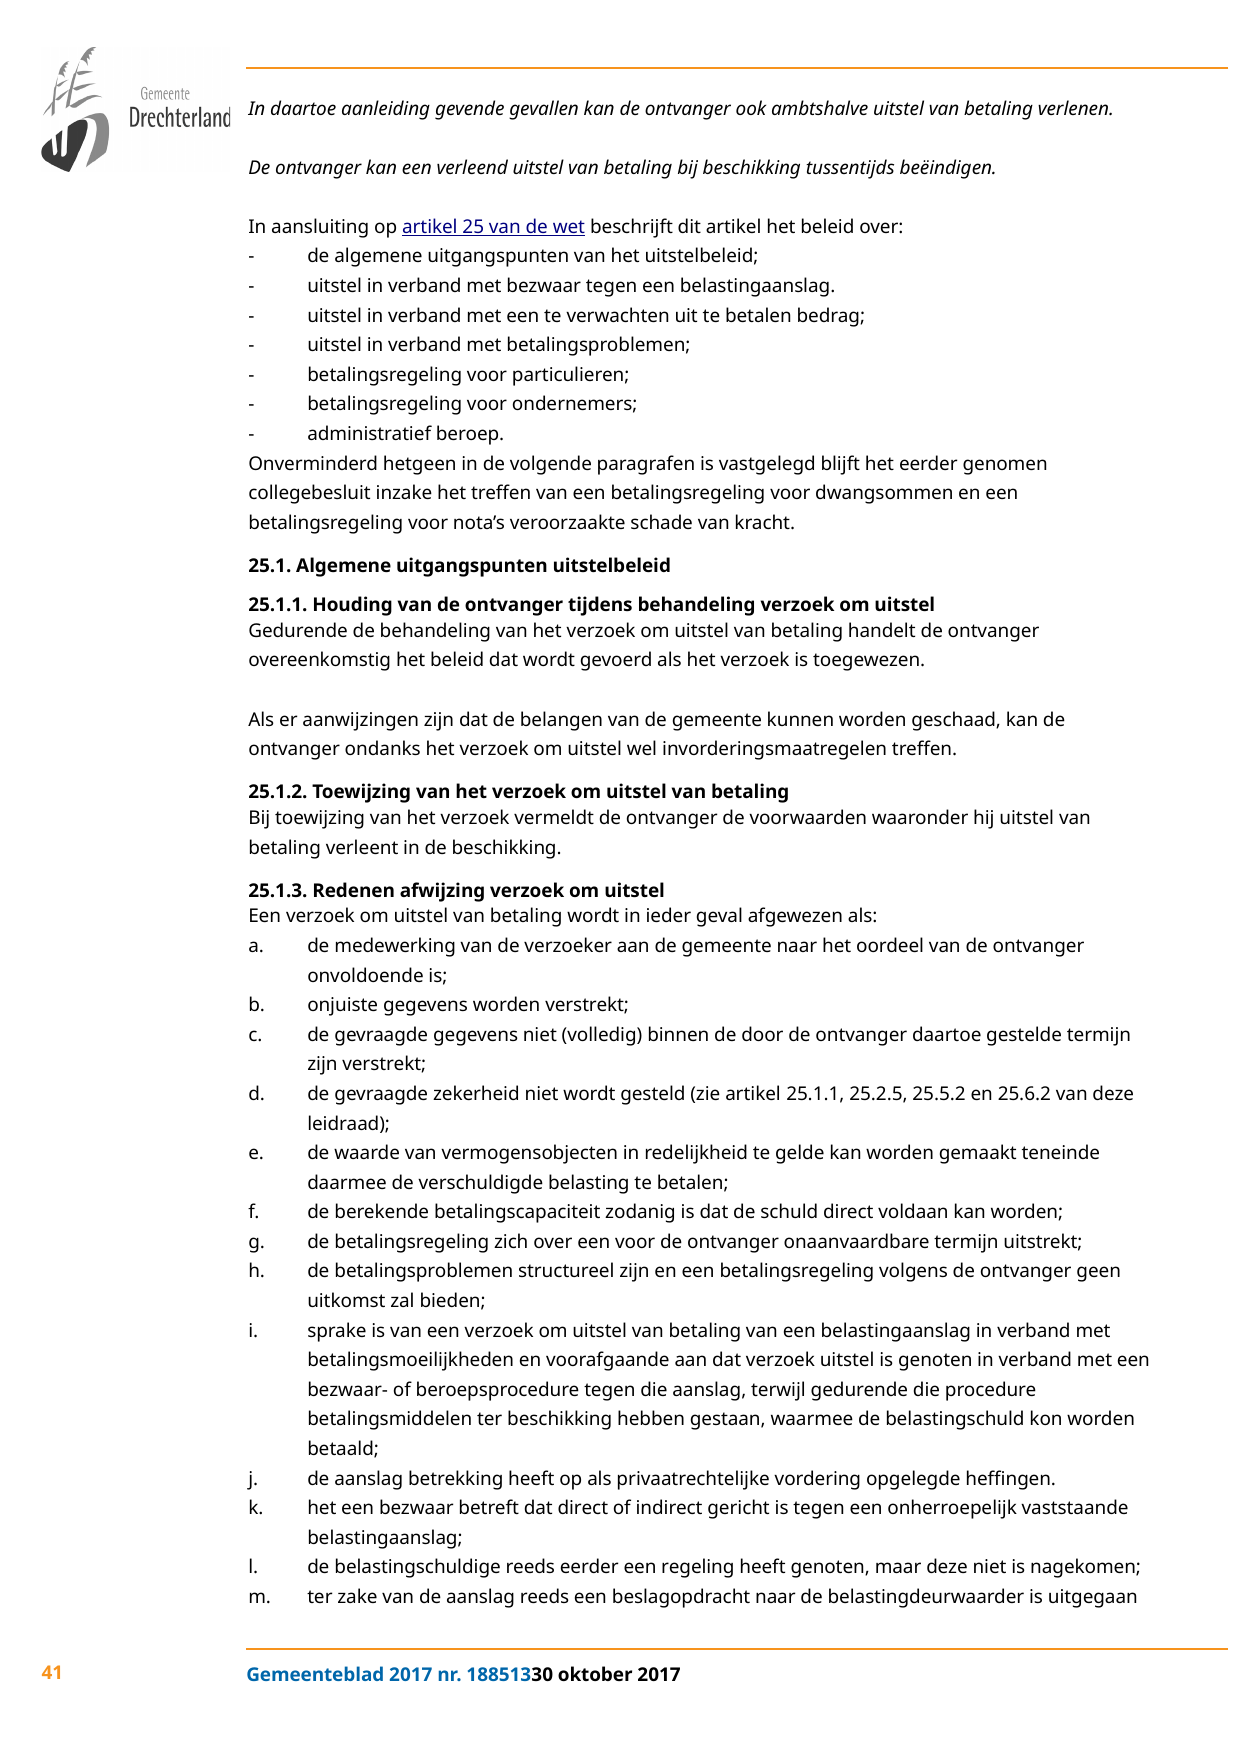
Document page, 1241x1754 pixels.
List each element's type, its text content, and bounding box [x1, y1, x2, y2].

text Als er aanwijzingen zijn dat de belangen van de gemeente kunnen worden geschaad, kan de ontvanger ondanks het verzoek om uitstel wel invorderingsmaatregelen treffen. [248, 706, 1152, 761]
list de waarde van vermogensobjecten in redelijkheid te gelde kan worden gemaakt teneinde daarmee de verschuldigde belasting te betalen; [248, 1139, 1152, 1195]
list de gevraagde gegevens niet (volledig) binnen de door de ontvanger daartoe gestelde termijn zijn verstrekt; [248, 1021, 1152, 1076]
text Bij toewijzing van het verzoek vermeldt de ontvanger de voorwaarden waaronder hij uitstel van betaling verleent in de beschikking. [248, 804, 1152, 859]
text De ontvanger kan een verleend uitstel van betaling bij beschikking tussentijds beëindigen. [248, 154, 1152, 180]
text 25.1. Algemene uitgangspunten uitstelbeleid [248, 552, 1152, 578]
list sprake is van een verzoek om uitstel van betaling van een belastingaanslag in verband met betalingsmoeilijkheden en voorafgaande aan dat verzoek uitstel is genoten in verband met een bezwaar- of beroepsprocedure tegen die aanslag, terwijl gedurende die procedure betalingsmiddelen ter beschikking hebben gestaan, waarmee de belastingschuld kon worden betaald; [248, 1317, 1152, 1461]
text Een verzoek om uitstel van betaling wordt in ieder geval afgewezen als: [248, 903, 1152, 928]
list betalingsregeling voor particulieren; [248, 361, 1152, 387]
list de algemene uitgangspunten van het uitstelbeleid; [248, 243, 1152, 268]
list ter zake van de aanslag reeds een beslagopdracht naar de belastingdeurwaarder is uitgegaan [248, 1583, 1152, 1609]
list de gevraagde zekerheid niet wordt gesteld (zie artikel 25.1.1, 25.2.5, 25.5.2 en 25.6.2 van deze leidraad); [248, 1080, 1152, 1136]
list uitstel in verband met betalingsproblemen; [248, 331, 1152, 357]
list uitstel in verband met bezwaar tegen een belastingaanslag. [248, 272, 1152, 298]
text 25.1.1. Houding van de ontvanger tijdens behandeling verzoek om uitstel [248, 591, 1152, 617]
list de betalingsproblemen structureel zijn en een betalingsregeling volgens de ontvanger geen uitkomst zal bieden; [248, 1258, 1152, 1313]
picture [41, 47, 231, 172]
list het een bezwaar betreft dat direct of indirect gericht is tegen een onherroepelijk vaststaande belastingaanslag; [248, 1494, 1152, 1550]
text 25.1.3. Redenen afwijzing verzoek om uitstel [248, 877, 1152, 903]
list de belastingschuldige reeds eerder een regeling heeft genoten, maar deze niet is nagekomen; [248, 1553, 1152, 1579]
list de aanslag betrekking heeft op als privaatrechtelijke vordering opgelegde heffingen. [248, 1465, 1152, 1491]
list uitstel in verband met een te verwachten uit te betalen bedrag; [248, 302, 1152, 328]
text 25.1.2. Toewijzing van het verzoek om uitstel van betaling [248, 778, 1152, 804]
text Onverminderd hetgeen in de volgende paragrafen is vastgelegd blijft het eerder genomen collegebesluit inzake het treffen van een betalingsregeling voor dwangsommen en een betalingsregeling voor nota’s veroorzaakte schade van kracht. [248, 450, 1152, 535]
list de berekende betalingscapaciteit zodanig is dat de schuld direct voldaan kan worden; [248, 1198, 1152, 1224]
list de medewerking van de verzoeker aan de gemeente naar het oordeel van de ontvanger onvoldoende is; [248, 932, 1152, 988]
text In aansluiting op artikel 25 van de wet beschrijft dit artikel het beleid over: [248, 213, 1152, 239]
list administratief beroep. [248, 420, 1152, 446]
list onjuiste gegevens worden verstrekt; [248, 991, 1152, 1017]
text Gedurende de behandeling van het verzoek om uitstel van betaling handelt de ontvanger overeenkomstig het beleid dat wordt gevoerd als het verzoek is toegewezen. [248, 617, 1152, 672]
list de betalingsregeling zich over een voor de ontvanger onaanvaardbare termijn uitstrekt; [248, 1228, 1152, 1254]
text In daartoe aanleiding gevende gevallen kan de ontvanger ook ambtshalve uitstel van betaling verlenen. [248, 95, 1152, 121]
list betalingsregeling voor ondernemers; [248, 391, 1152, 416]
